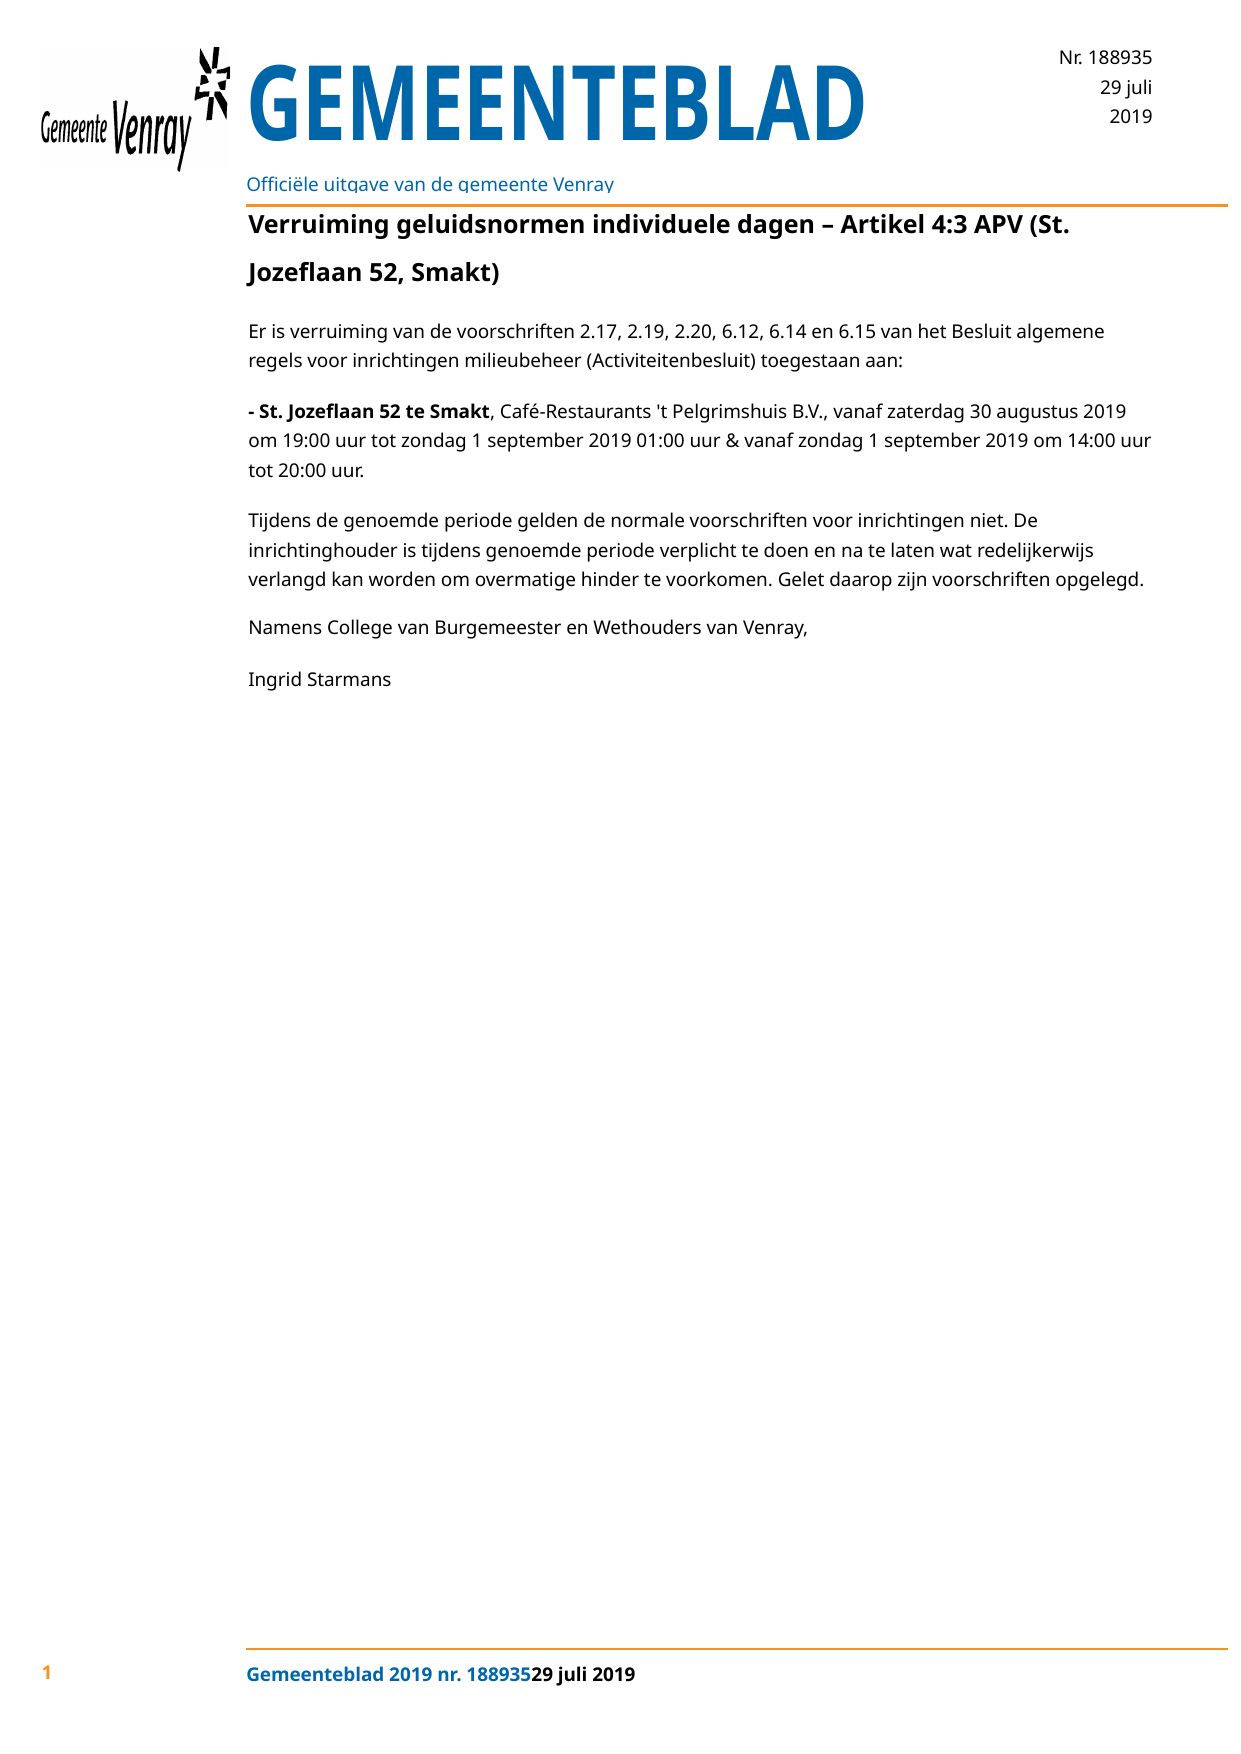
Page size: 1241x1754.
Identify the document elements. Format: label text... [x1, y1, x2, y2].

picture [41, 47, 231, 172]
text Namens College van Burgemeester en Wethouders van Venray, [248, 614, 1152, 640]
text Ingrid Starmans [248, 666, 1152, 692]
text Er is verruiming van de voorschriften 2.17, 2.19, 2.20, 6.12, 6.14 en 6.15 van het Besluit algemene regels voor inrichtingen milieubeheer (Activiteitenbesluit) toegestaan aan: [248, 318, 1152, 373]
text Verruiming geluidsnormen individuele dagen – Artikel 4:3 APV (St. Jozeflaan 52, Smakt) [248, 207, 1152, 288]
text - St. Jozeflaan 52 te Smakt, Café-Restaurants 't Pelgrimshuis B.V., vanaf zaterdag 30 augustus 2019 om 19:00 uur tot zondag 1 september 2019 01:00 uur & vanaf zondag 1 september 2019 om 14:00 uur tot 20:00 uur. [248, 398, 1152, 483]
text Tijdens de genoemde periode gelden de normale voorschriften voor inrichtingen niet. De inrichtinghouder is tijdens genoemde periode verplicht te doen en na te laten wat redelijkerwijs verlangd kan worden om overmatige hinder te voorkomen. Gelet daarop zijn voorschriften opgelegd. [248, 507, 1152, 592]
